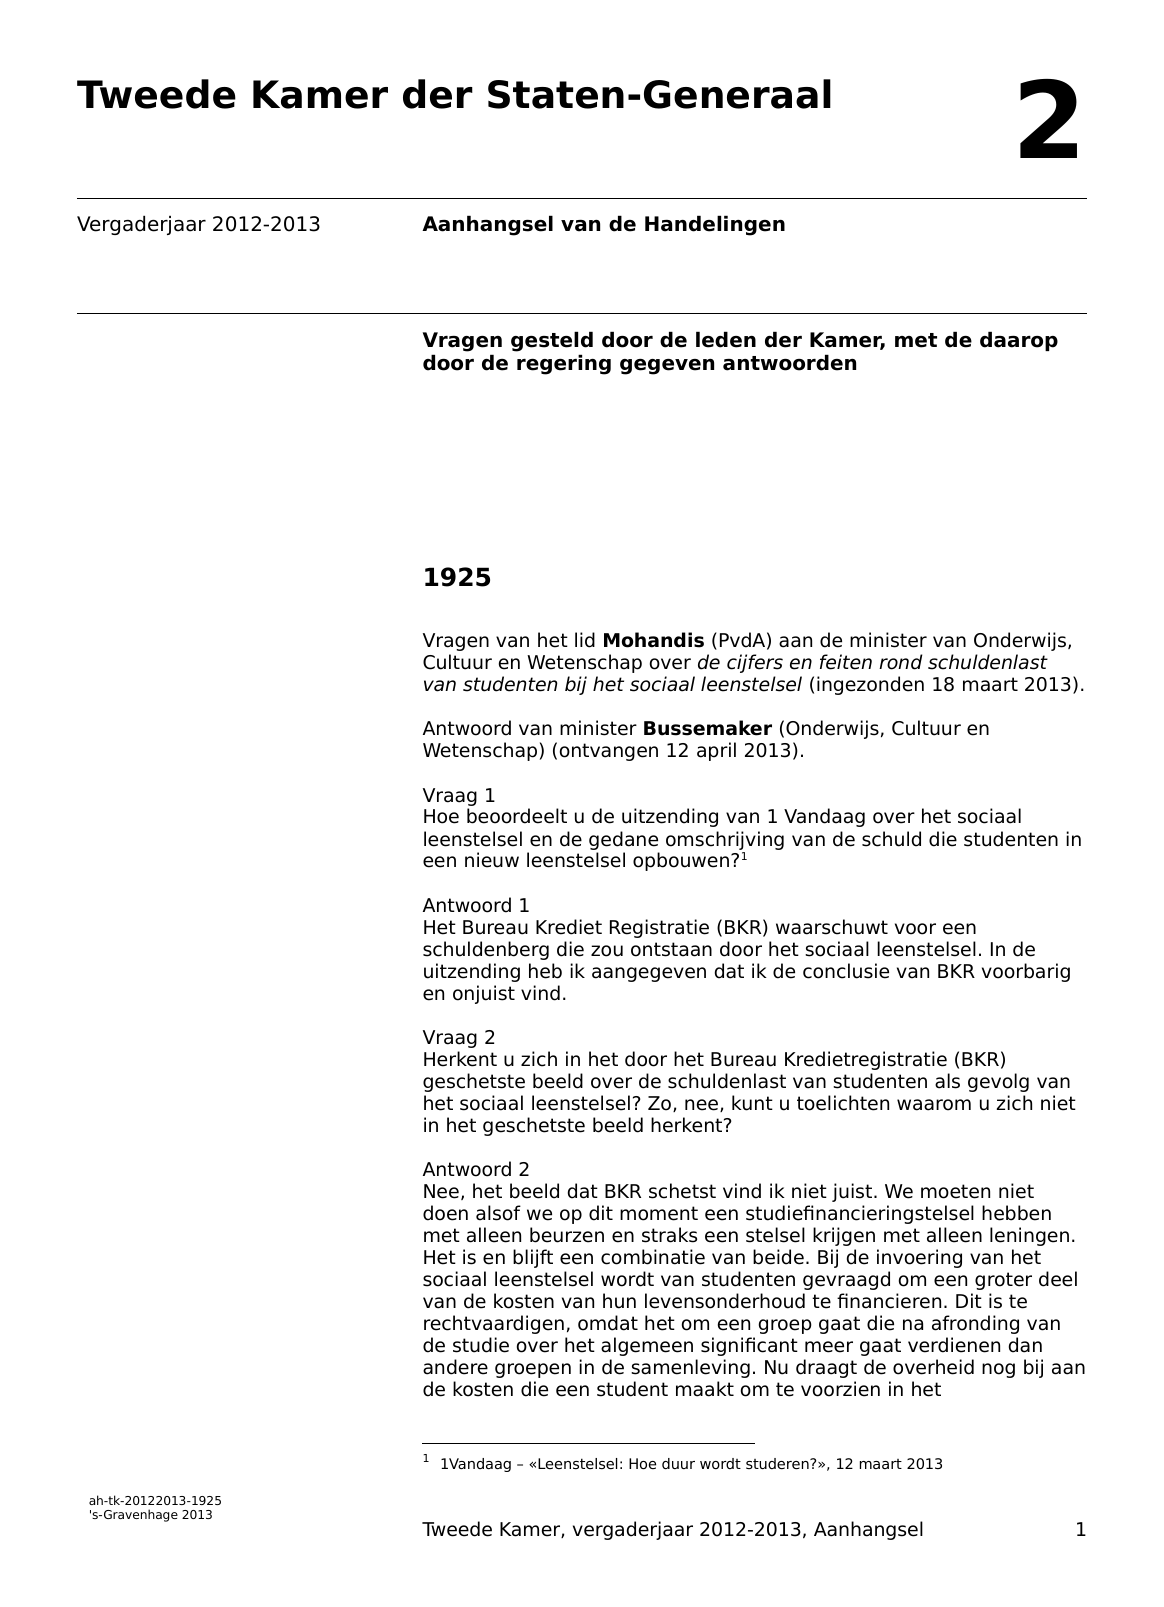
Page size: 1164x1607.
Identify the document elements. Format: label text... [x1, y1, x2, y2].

text Antwoord 1 [422, 894, 1087, 917]
text Vraag 2 [422, 1027, 1087, 1049]
text ah-tk-20122013-1925 [88, 1494, 323, 1508]
text Vraag 1 [422, 784, 1087, 806]
table_cell Vergaderjaar 2012-2013 [77, 199, 422, 313]
text Het Bureau Krediet Registratie (BKR) waarschuwt voor een schuldenberg die zou ontstaan door het sociaal leenstelsel. In de uitzending heb ik aangegeven dat ik de conclusie van BKR voorbarig en onjuist vind. [422, 917, 1087, 1004]
text 1925 [422, 563, 1087, 592]
text Herkent u zich in het door het Bureau Kredietregistratie (BKR) geschetste beeld over de schuldenlast van studenten als gevolg van het sociaal leenstelsel? Zo, nee, kunt u toelichten waarom u zich niet in het geschetste beeld herkent? [422, 1049, 1087, 1137]
text Hoe beoordeelt u de uitzending van 1 Vandaag over het sociaal leenstelsel en de gedane omschrijving van de schuld die studenten in een nieuw leenstelsel opbouwen? [422, 806, 1087, 872]
text 's-Gravenhage 2013 [88, 1508, 323, 1522]
table_header Tweede Kamer der Staten-Generaal [77, 59, 886, 198]
table_cell Aanhangsel van de Handelingen [422, 199, 1087, 313]
text Vragen van het lid Mohandis (PvdA) aan de minister van Onderwijs, Cultuur en Wetenschap over de cijfers en feiten rond schuldenlast van studenten bij het sociaal leenstelsel (ingezonden 18 maart 2013). [422, 630, 1087, 696]
text Antwoord 2 [422, 1159, 1087, 1181]
text Antwoord van minister Bussemaker (Onderwijs, Cultuur en Wetenschap) (ontvangen 12 april 2013). [422, 718, 1087, 762]
text 1Vandaag – «Leenstelsel: Hoe duur wordt studeren?», 12 maart 2013 [422, 1452, 1087, 1474]
table_cell [77, 314, 422, 375]
table_header 2 [886, 59, 1087, 198]
text Nee, het beeld dat BKR schetst vind ik niet juist. We moeten niet doen alsof we op dit moment een studiefinancieringstelsel hebben met alleen beurzen en straks een stelsel krijgen met alleen leningen. Het is en blijft een combinatie van beide. Bij de invoering van het sociaal leenstelsel wordt van studenten gevraagd om een groter deel van de kosten van hun levensonderhoud te financieren. Dit is te rechtvaardigen, omdat het om een groep gaat die na afronding van de studie over het algemeen significant meer gaat verdienen dan andere groepen in de samenleving. Nu draagt de overheid nog bij aan de kosten die een student maakt om te voorzien in het [422, 1181, 1087, 1401]
table_cell Vragen gesteld door de leden der Kamer, met de daarop door de regering gegeven antwoorden [422, 314, 1087, 375]
